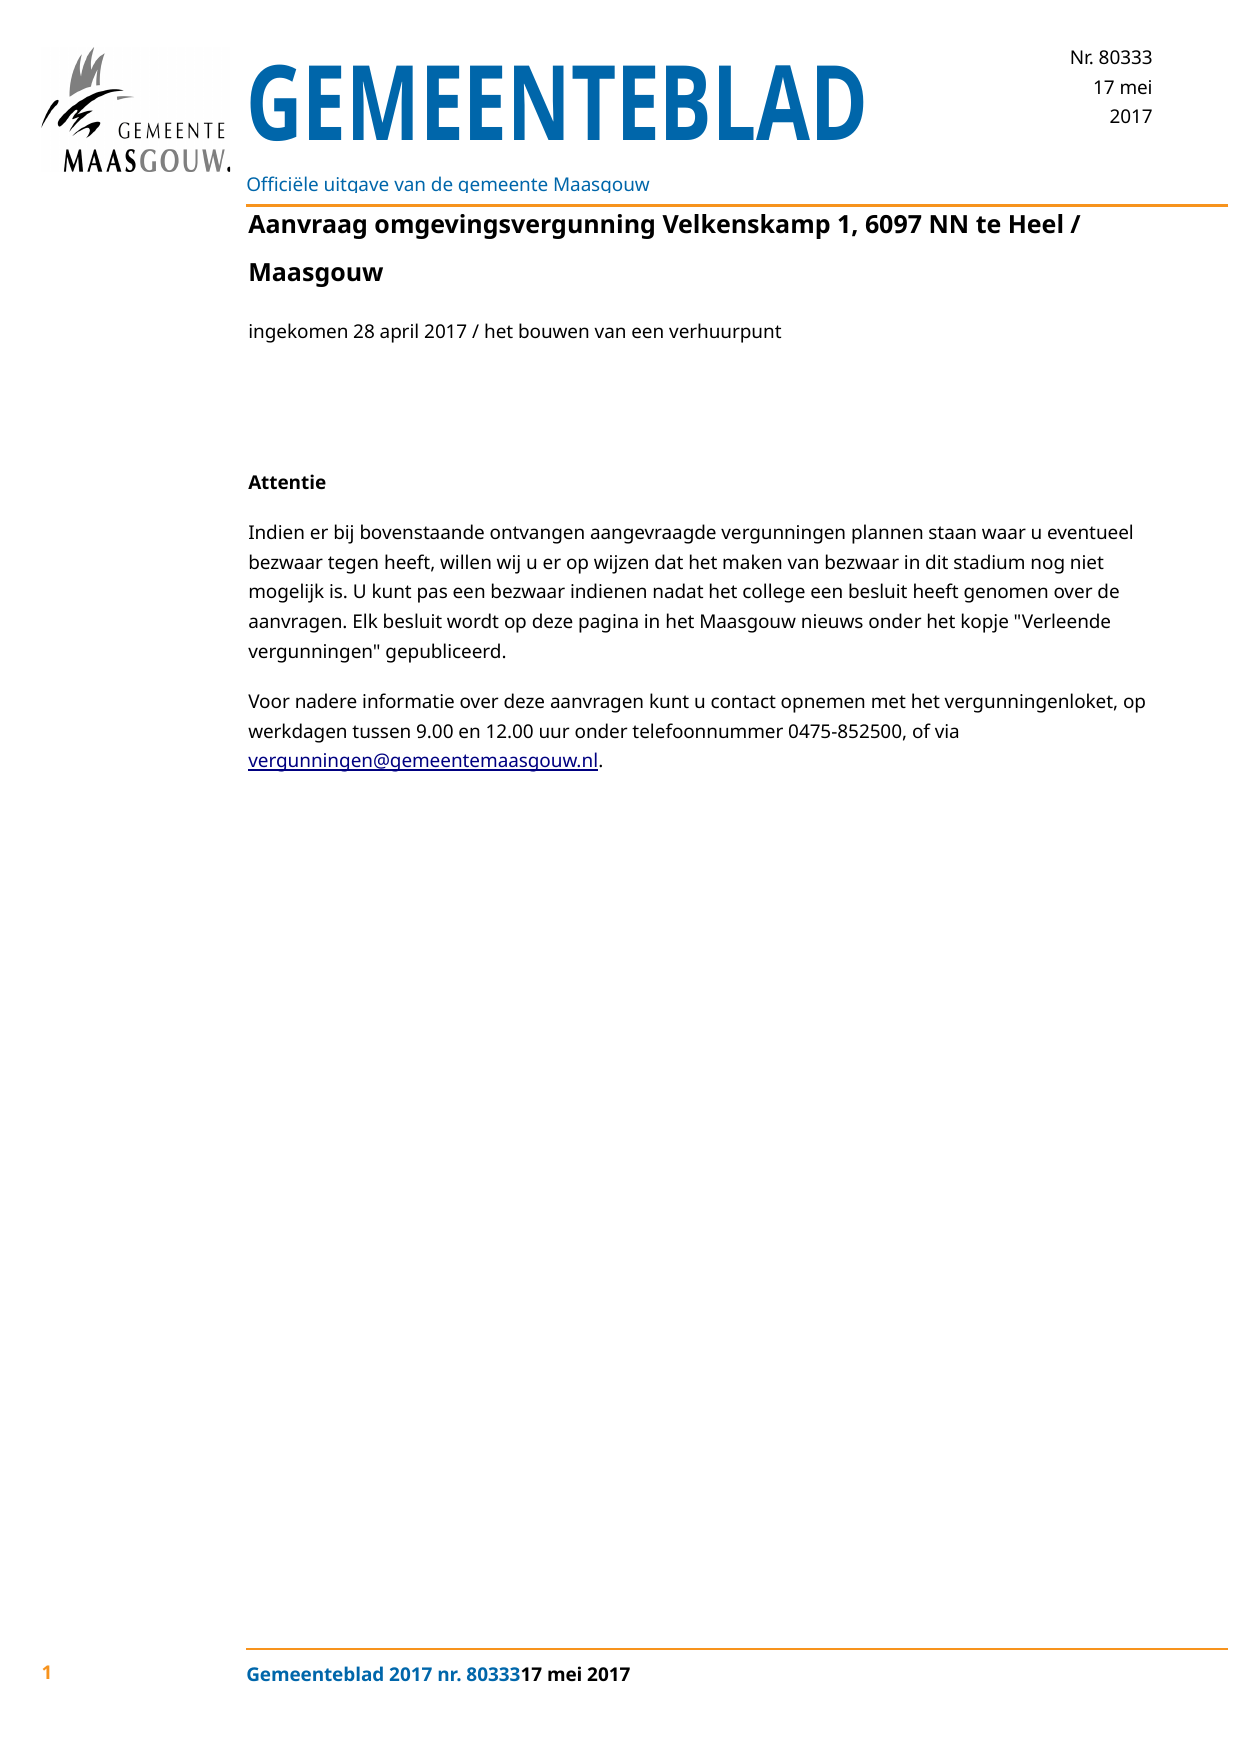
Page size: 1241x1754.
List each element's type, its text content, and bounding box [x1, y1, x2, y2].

text Indien er bij bovenstaande ontvangen aangevraagde vergunningen plannen staan waar u eventueel bezwaar tegen heeft, willen wij u er op wijzen dat het maken van bezwaar in dit stadium nog niet mogelijk is. U kunt pas een bezwaar indienen nadat het college een besluit heeft genomen over de aanvragen. Elk besluit wordt op deze pagina in het Maasgouw nieuws onder het kopje "Verleende vergunningen" gepubliceerd. [248, 519, 1152, 664]
text Attentie [248, 469, 1152, 495]
text Aanvraag omgevingsvergunning Velkenskamp 1, 6097 NN te Heel / Maasgouw [248, 207, 1152, 288]
text Voor nadere informatie over deze aanvragen kunt u contact opnemen met het vergunningenloket, op werkdagen tussen 9.00 en 12.00 uur onder telefoonnummer 0475-852500, of via vergunningen@gemeentemaasgouw.nl. [248, 688, 1152, 773]
text ingekomen 28 april 2017 / het bouwen van een verhuurpunt [248, 318, 1152, 344]
picture [41, 47, 231, 172]
